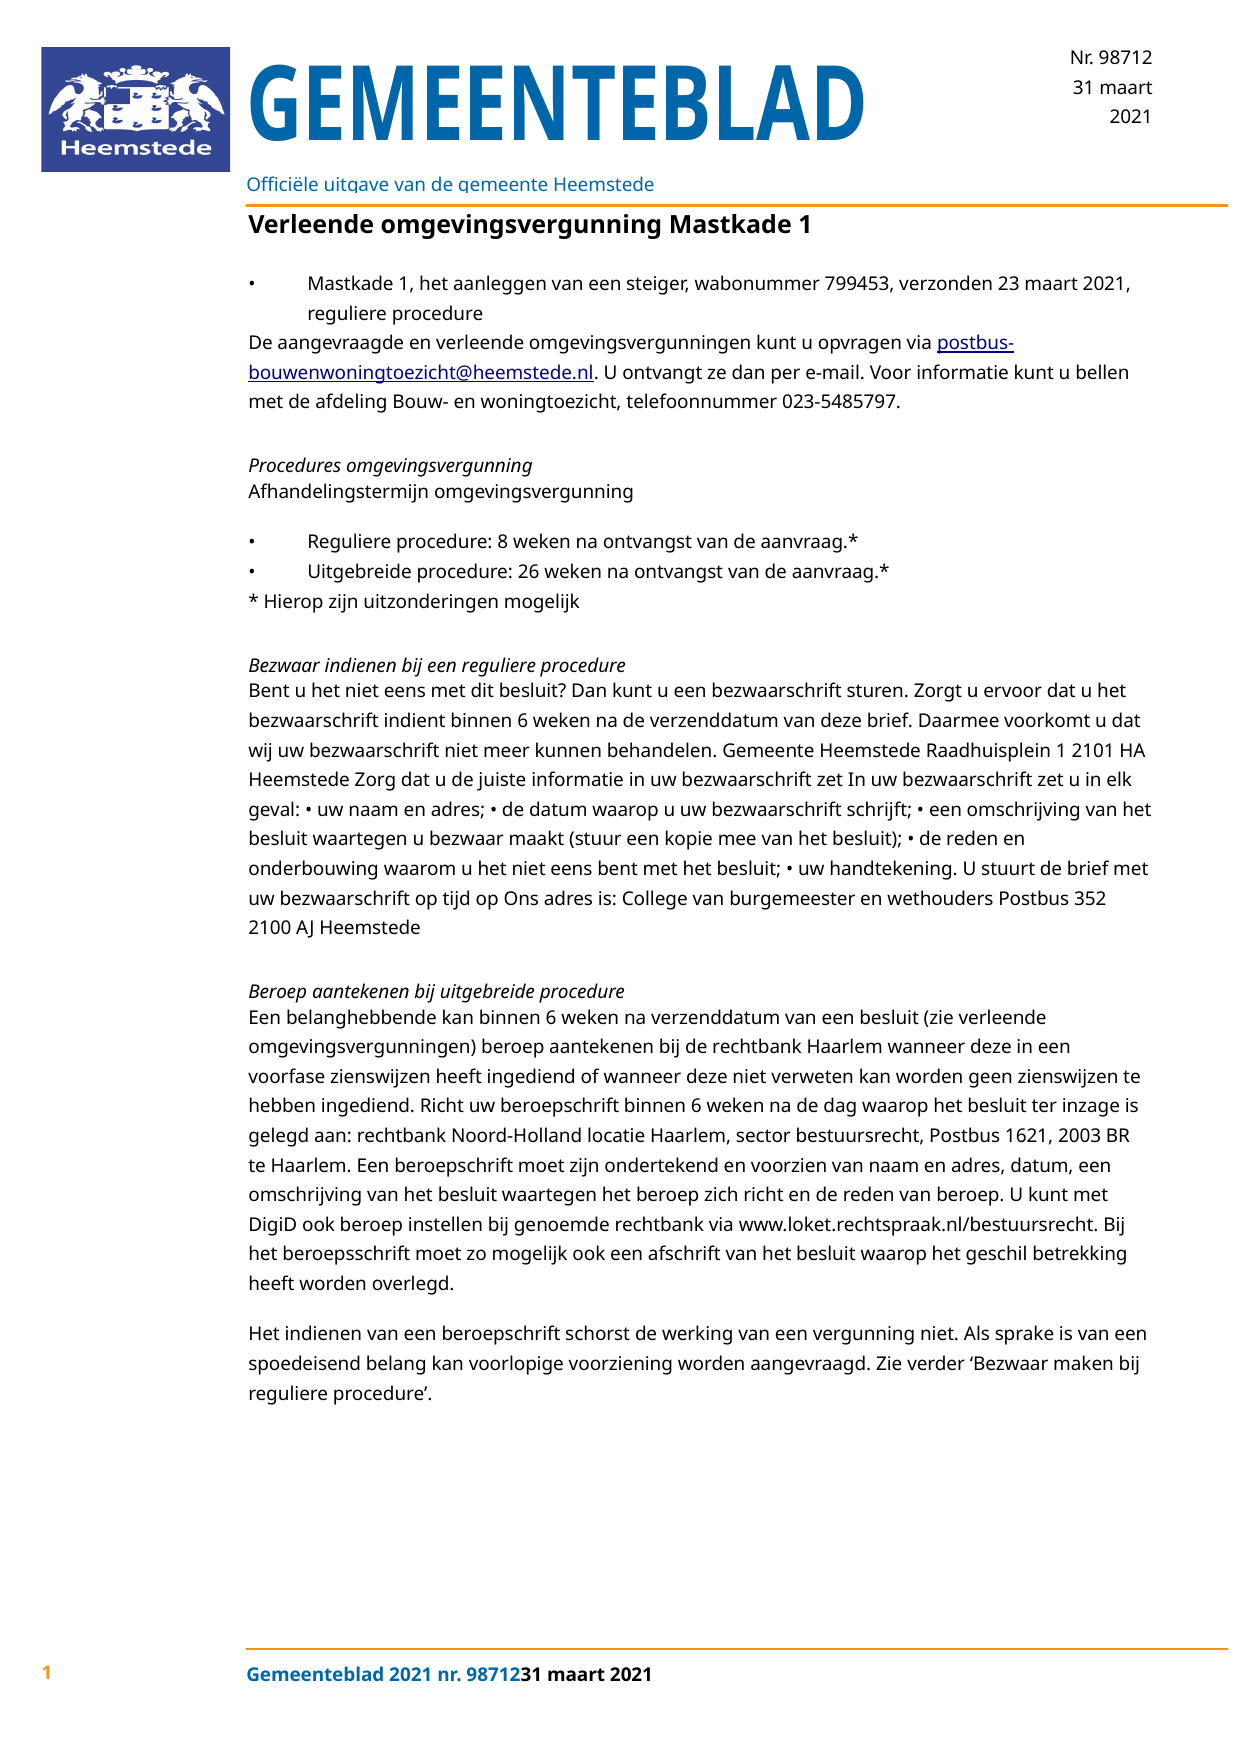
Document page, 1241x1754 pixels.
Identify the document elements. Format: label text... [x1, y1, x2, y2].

text Afhandelingstermijn omgevingsvergunning [248, 478, 1152, 504]
list Mastkade 1, het aanleggen van een steiger, wabonummer 799453, verzonden 23 maart 2021, reguliere procedure [248, 270, 1152, 326]
text * Hierop zijn uitzonderingen mogelijk [248, 588, 1152, 614]
picture [41, 47, 231, 172]
list Uitgebreide procedure: 26 weken na ontvangst van de aanvraag.* [248, 558, 1152, 584]
text De aangevraagde en verleende omgevingsvergunningen kunt u opvragen via postbus-bouwenwoningtoezicht@heemstede.nl. U ontvangt ze dan per e-mail. Voor informatie kunt u bellen met de afdeling Bouw- en woningtoezicht, telefoonnummer 023-5485797. [248, 329, 1152, 414]
list Reguliere procedure: 8 weken na ontvangst van de aanvraag.* [248, 529, 1152, 554]
text Een belanghebbende kan binnen 6 weken na verzenddatum van een besluit (zie verleende omgevingsvergunningen) beroep aantekenen bij de rechtbank Haarlem wanneer deze in een voorfase zienswijzen heeft ingediend of wanneer deze niet verweten kan worden geen zienswijzen te hebben ingediend. Richt uw beroepschrift binnen 6 weken na de dag waarop het besluit ter inzage is gelegd aan: rechtbank Noord-Holland locatie Haarlem, sector bestuursrecht, Postbus 1621, 2003 BR te Haarlem. Een beroepschrift moet zijn ondertekend en voorzien van naam en adres, datum, een omschrijving van het besluit waartegen het beroep zich richt en de reden van beroep. U kunt met DigiD ook beroep instellen bij genoemde rechtbank via www.loket.rechtspraak.nl/bestuursrecht. Bij het beroepsschrift moet zo mogelijk ook een afschrift van het besluit waarop het geschil betrekking heeft worden overlegd. [248, 1004, 1152, 1296]
text Bent u het niet eens met dit besluit? Dan kunt u een bezwaarschrift sturen. Zorgt u ervoor dat u het bezwaarschrift indient binnen 6 weken na de verzenddatum van deze brief. Daarmee voorkomt u dat wij uw bezwaarschrift niet meer kunnen behandelen. Gemeente Heemstede Raadhuisplein 1 2101 HA Heemstede Zorg dat u de juiste informatie in uw bezwaarschrift zet In uw bezwaarschrift zet u in elk geval: • uw naam en adres; • de datum waarop u uw bezwaarschrift schrijft; • een omschrijving van het besluit waartegen u bezwaar maakt (stuur een kopie mee van het besluit); • de reden en onderbouwing waarom u het niet eens bent met het besluit; • uw handtekening. U stuurt de brief met uw bezwaarschrift op tijd op Ons adres is: College van burgemeester en wethouders Postbus 352 2100 AJ Heemstede [248, 678, 1152, 940]
text Het indienen van een beroepschrift schorst de werking van een vergunning niet. Als sprake is van een spoedeisend belang kan voorlopige voorziening worden aangevraagd. Zie verder ‘Bezwaar maken bij reguliere procedure’. [248, 1321, 1152, 1406]
text Beroep aantekenen bij uitgebreide procedure [248, 978, 1152, 1004]
text Procedures omgevingsvergunning [248, 453, 1152, 478]
text Bezwaar indienen bij een reguliere procedure [248, 652, 1152, 678]
text Verleende omgevingsvergunning Mastkade 1 [248, 207, 1152, 241]
